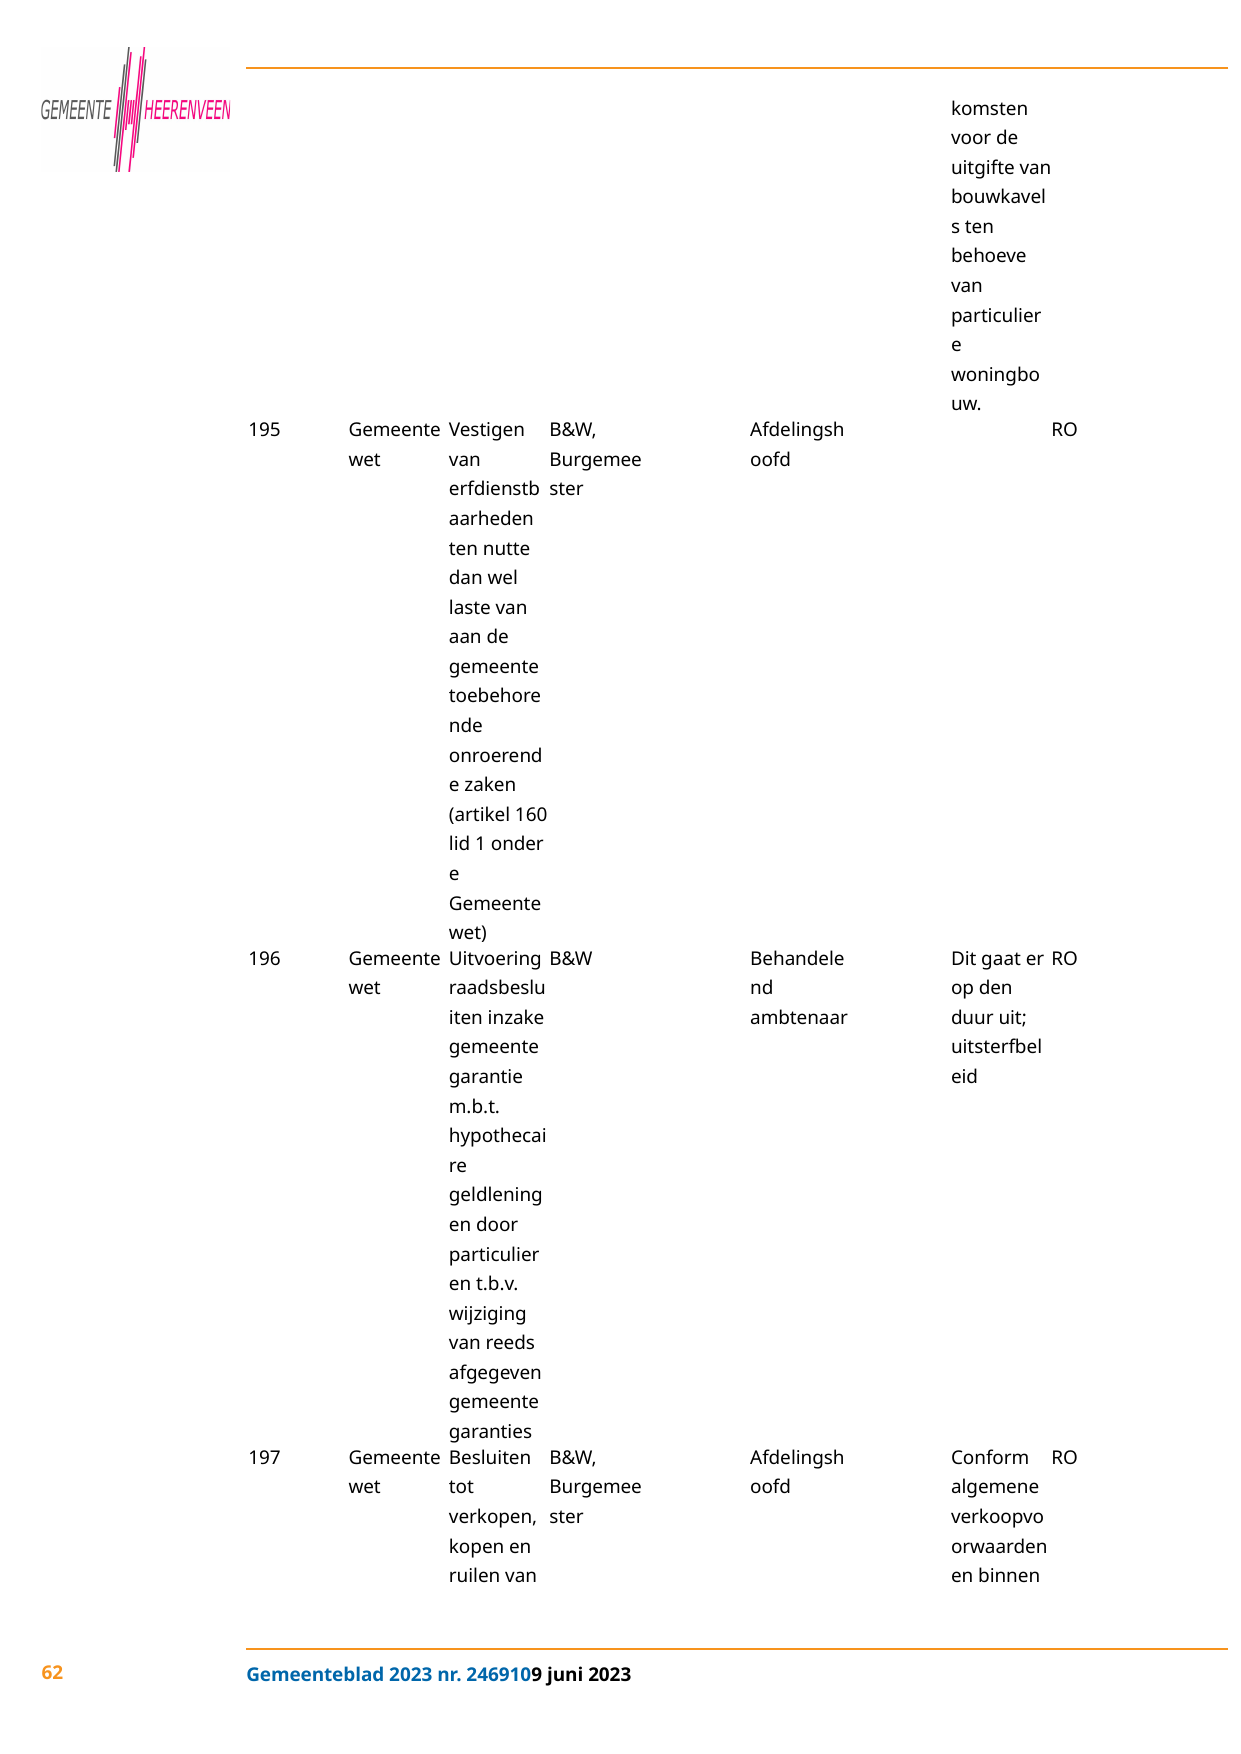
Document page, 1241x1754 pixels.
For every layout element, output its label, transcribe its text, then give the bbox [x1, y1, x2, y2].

table_cell [750, 95, 850, 416]
table_cell [248, 95, 348, 416]
table_cell [850, 1444, 951, 1588]
table_cell [850, 95, 951, 416]
table_cell komsten voor de uitgifte van bouwkavels ten behoeve van particuliere woningbouw. [951, 95, 1051, 416]
table_cell [650, 416, 750, 945]
table_cell Behandelend ambtenaar [750, 945, 850, 1444]
table_cell Gemeentewet [348, 416, 449, 945]
table_cell [348, 95, 449, 416]
table_cell RO [1051, 1444, 1152, 1588]
picture [41, 47, 231, 172]
table_cell [650, 1444, 750, 1588]
table_cell B&W, Burgemeester [549, 416, 649, 945]
table_cell [449, 95, 549, 416]
table_cell Conform algemene verkoopvoorwaarden en binnen [951, 1444, 1051, 1588]
table_cell RO [1051, 416, 1152, 945]
table_cell Besluiten tot verkopen, kopen en ruilen van [449, 1444, 549, 1588]
table_cell Dit gaat er op den duur uit; uitsterfbeleid [951, 945, 1051, 1444]
table_cell Vestigen van erfdienstbaarheden ten nutte dan wel laste van aan de gemeente toebehorende onroerende zaken (artikel 160 lid 1 onder e Gemeentewet) [449, 416, 549, 945]
table_cell 197 [248, 1444, 348, 1588]
table_cell [1051, 95, 1152, 416]
table_cell 195 [248, 416, 348, 945]
table_cell 196 [248, 945, 348, 1444]
table_cell RO [1051, 945, 1152, 1444]
table_cell [650, 95, 750, 416]
table_cell Afdelingshoofd [750, 416, 850, 945]
table_cell [650, 945, 750, 1444]
table_cell [850, 416, 951, 945]
table_cell Uitvoering raadsbesluiten inzake gemeentegarantie m.b.t. hypothecaire geldleningen door particulieren t.b.v. wijziging van reeds afgegeven gemeentegaranties [449, 945, 549, 1444]
table_cell [549, 95, 649, 416]
table_cell B&W [549, 945, 649, 1444]
table_cell [951, 416, 1051, 945]
table_cell [850, 945, 951, 1444]
table_cell Afdelingshoofd [750, 1444, 850, 1588]
table_cell Gemeentewet [348, 1444, 449, 1588]
table_cell B&W, Burgemeester [549, 1444, 649, 1588]
table_cell Gemeentewet [348, 945, 449, 1444]
